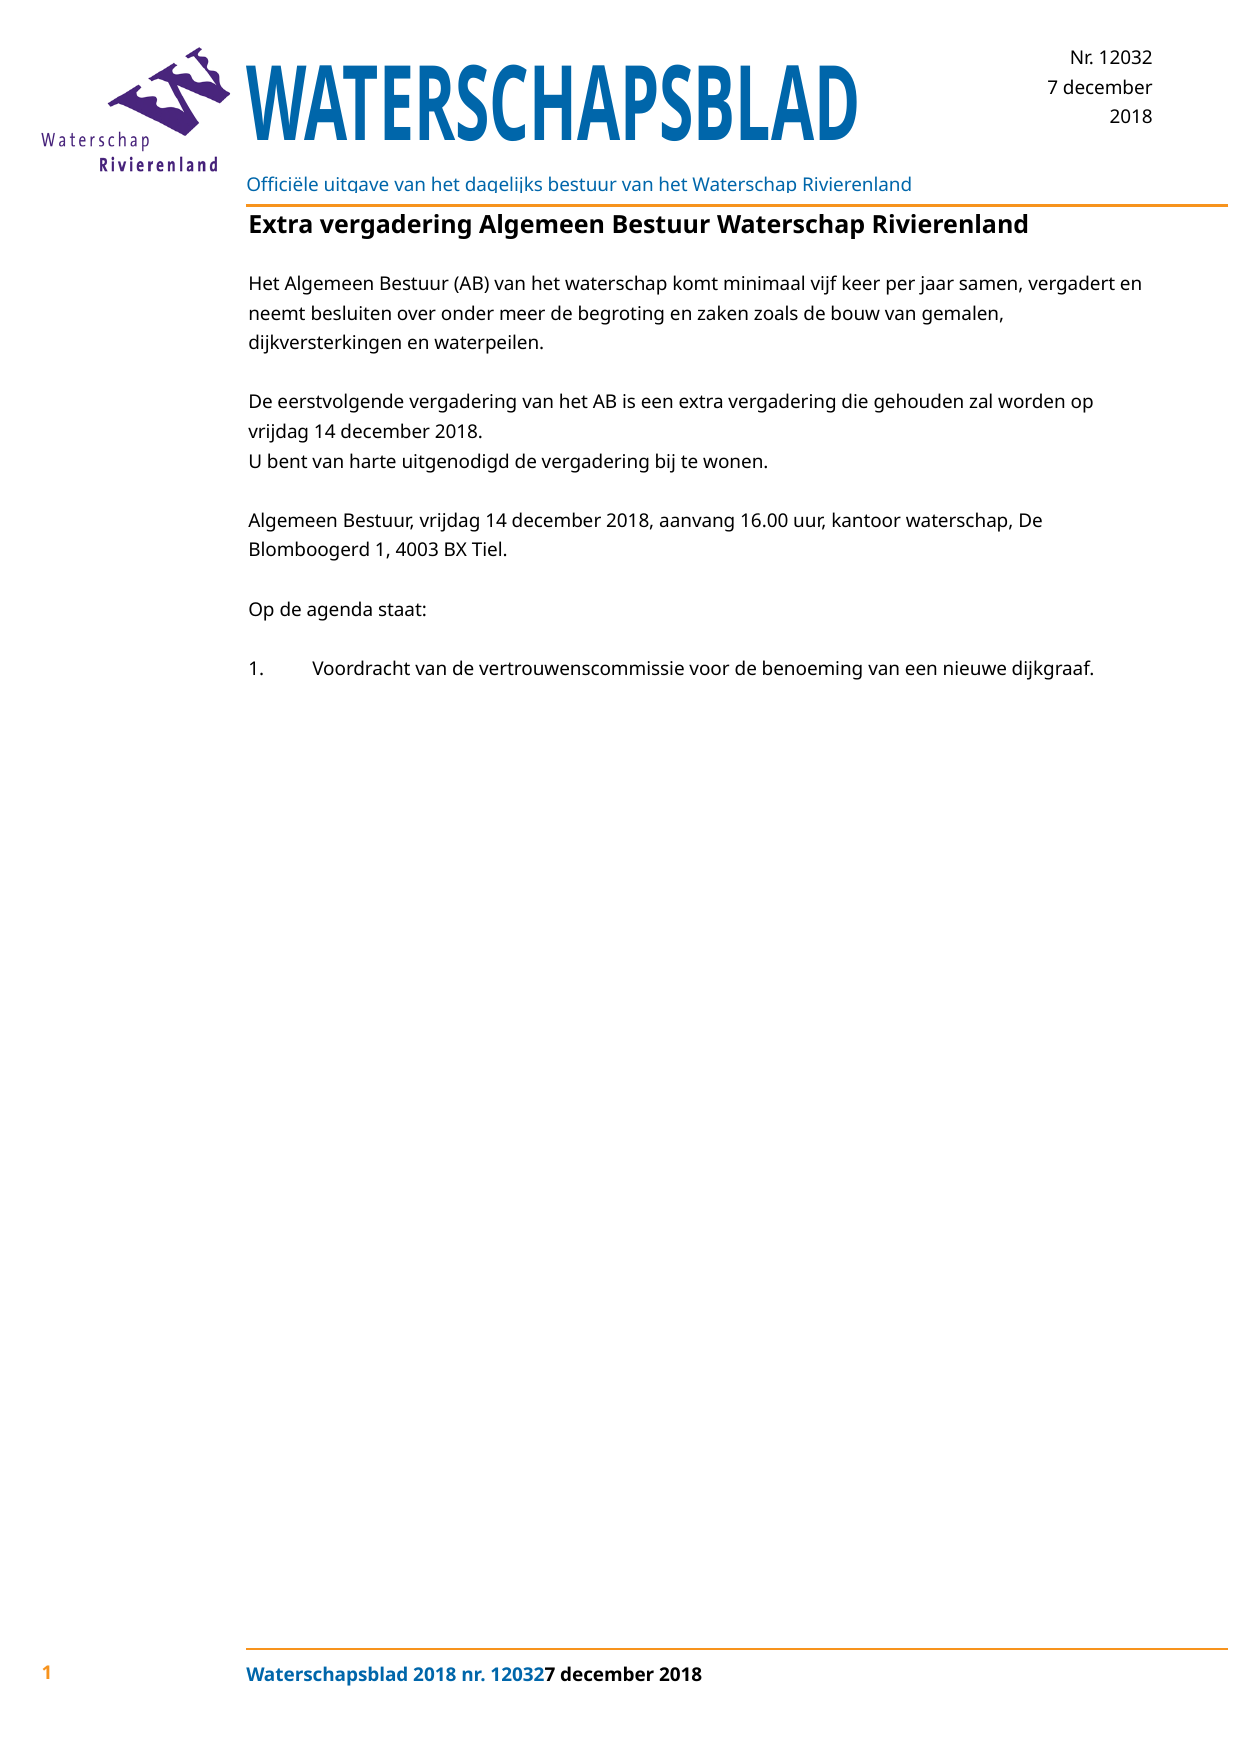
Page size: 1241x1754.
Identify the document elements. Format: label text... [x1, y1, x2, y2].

text Het Algemeen Bestuur (AB) van het waterschap komt minimaal vijf keer per jaar samen, vergadert en neemt besluiten over onder meer de begroting en zaken zoals de bouw van gemalen, dijkversterkingen en waterpeilen. [248, 270, 1152, 355]
text De eerstvolgende vergadering van het AB is een extra vergadering die gehouden zal worden op vrijdag 14 december 2018. [248, 389, 1152, 444]
list Voordracht van de vertrouwenscommissie voor de benoeming van een nieuwe dijkgraaf. [248, 655, 1152, 681]
picture [41, 47, 231, 172]
text Op de agenda staat: [248, 596, 1152, 621]
text Extra vergadering Algemeen Bestuur Waterschap Rivierenland [248, 207, 1152, 241]
text U bent van harte uitgenodigd de vergadering bij te wonen. [248, 448, 1152, 473]
text Algemeen Bestuur, vrijdag 14 december 2018, aanvang 16.00 uur, kantoor waterschap, De Blomboogerd 1, 4003 BX Tiel. [248, 507, 1152, 562]
